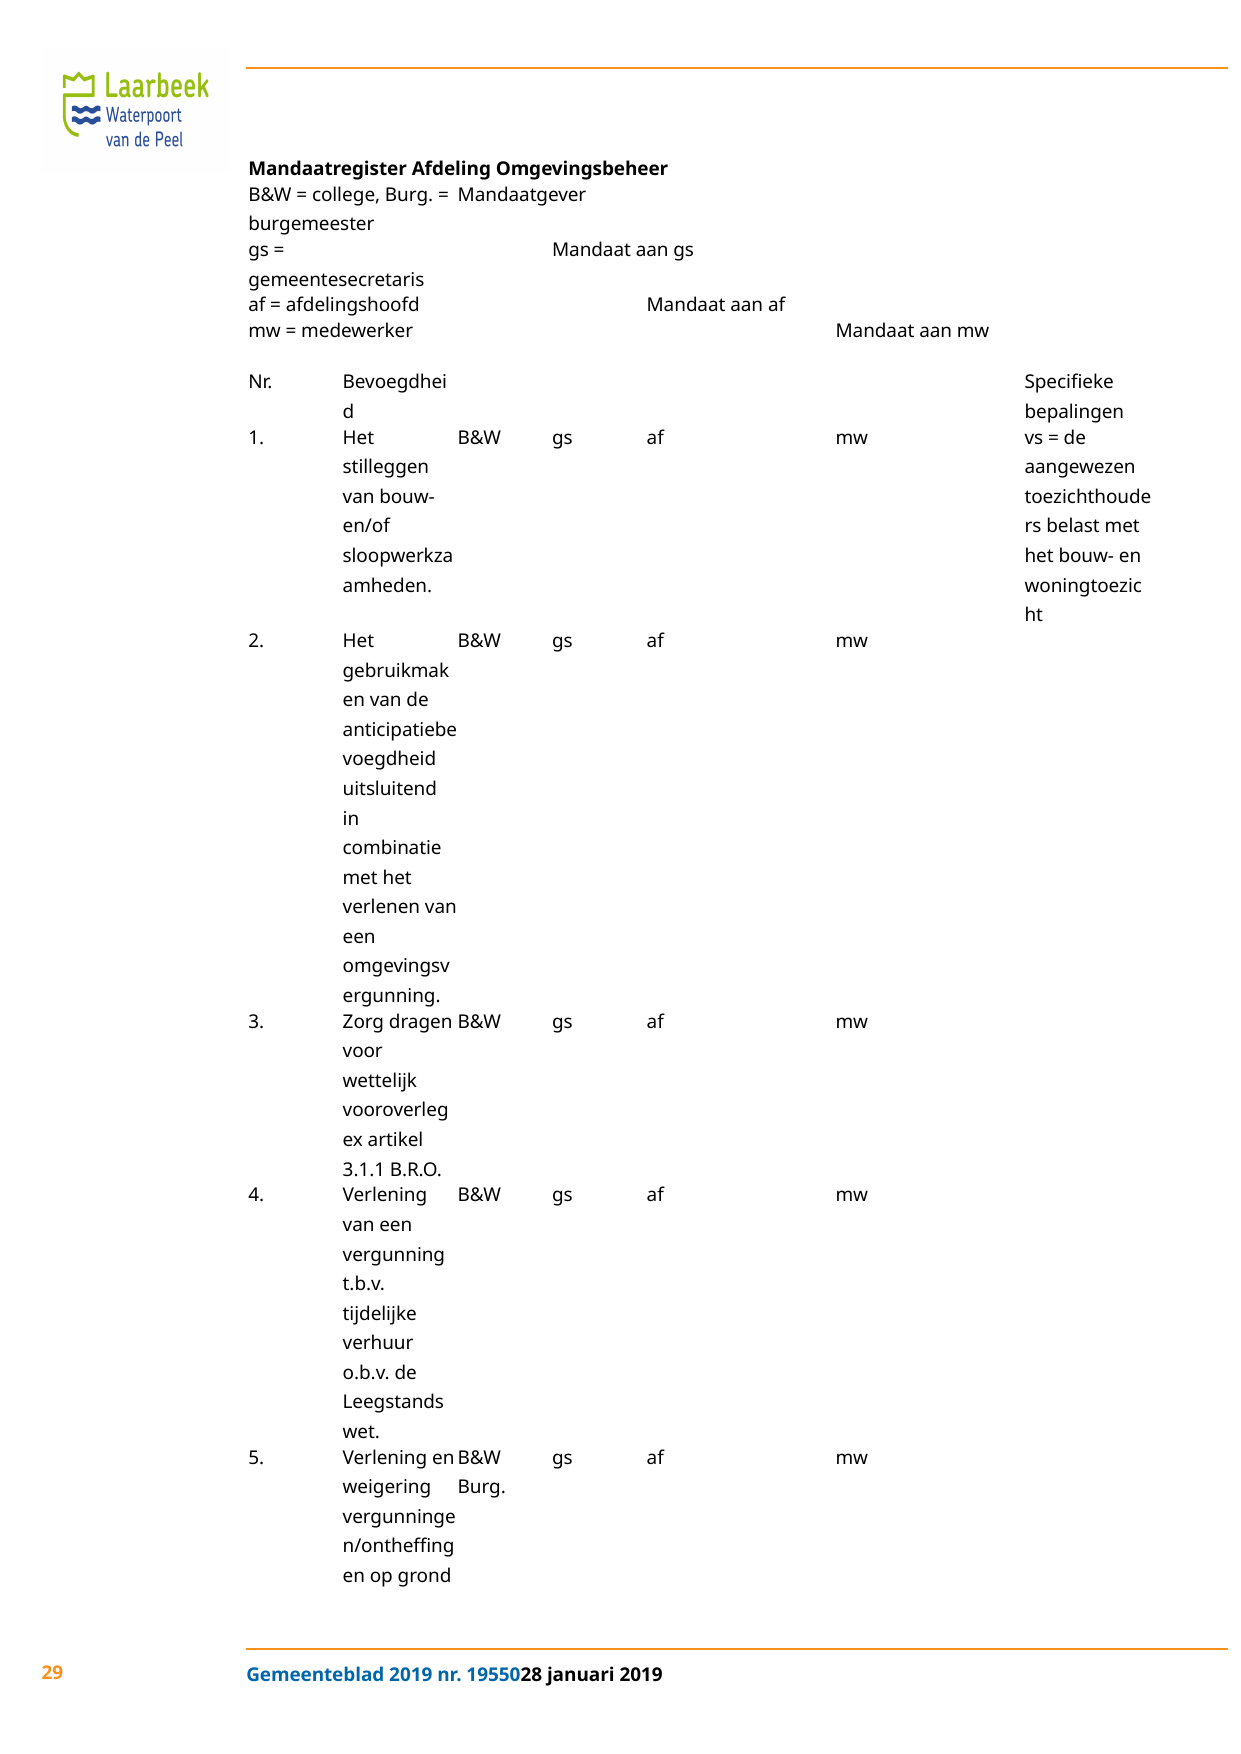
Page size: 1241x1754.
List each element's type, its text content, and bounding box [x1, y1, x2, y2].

picture [41, 47, 231, 172]
table_cell B&W [458, 424, 552, 627]
table_cell B&W [458, 1008, 552, 1182]
table_cell 2. [248, 627, 342, 1008]
table_cell [930, 369, 1024, 424]
table_cell gs [552, 1008, 646, 1182]
table_cell [930, 343, 1152, 369]
table_cell Mandaat aan mw [835, 317, 1152, 343]
table_cell Specifieke bepalingen [1024, 369, 1152, 424]
table_cell [646, 317, 741, 424]
table_cell B&W [458, 1182, 552, 1444]
table_cell [741, 1444, 835, 1588]
table_cell gs [552, 627, 646, 1008]
table_cell B&W Burg. [458, 1444, 552, 1588]
table_cell [835, 343, 930, 424]
table_header B&W = college, Burg. = burgemeester [248, 181, 457, 236]
table_cell [930, 627, 1024, 1008]
table_cell gs = gemeentesecretaris [248, 236, 457, 291]
table_cell gs [552, 1182, 646, 1444]
table_cell mw [835, 1444, 930, 1588]
table_cell Het gebruikmaken van de anticipatiebevoegdheid uitsluitend in combinatie met het verlenen van een omgevingsvergunning. [343, 627, 457, 1008]
text Mandaatregister Afdeling Omgevingsbeheer [248, 155, 1152, 181]
table_cell [741, 627, 835, 1008]
table_cell af [646, 424, 741, 627]
table_cell Bevoegdheid [343, 369, 457, 424]
table_cell gs [552, 424, 646, 627]
table_cell [741, 1008, 835, 1182]
table_cell Verlening van een vergunning t.b.v. tijdelijke verhuur o.b.v. de Leegstandswet. [343, 1182, 457, 1444]
table_cell af = afdelingshoofd [248, 291, 457, 317]
table_cell Verlening en weigering vergunningen/ontheffingen op grond [343, 1444, 457, 1588]
table_cell 5. [248, 1444, 342, 1588]
table_cell B&W [458, 627, 552, 1008]
table_cell 4. [248, 1182, 342, 1444]
table_cell [552, 291, 646, 424]
table_cell Nr. [248, 369, 342, 424]
table_cell af [646, 627, 741, 1008]
table_cell mw [835, 1008, 930, 1182]
table_cell [1024, 1182, 1152, 1444]
table_cell [930, 1182, 1024, 1444]
table_cell vs = de aangewezen toezichthouders belast met het bouw- en woningtoezicht [1024, 424, 1152, 627]
table_cell [741, 424, 835, 627]
table_cell af [646, 1444, 741, 1588]
table_cell [248, 343, 457, 369]
table_cell 1. [248, 424, 342, 627]
table_cell 3. [248, 1008, 342, 1182]
table_cell [1024, 1008, 1152, 1182]
table_cell Mandaat aan gs [552, 236, 1152, 291]
table_cell Mandaat aan af [646, 291, 1152, 317]
table_cell mw [835, 1182, 930, 1444]
table_cell [458, 236, 552, 424]
table_cell [930, 424, 1024, 627]
table_cell [930, 1444, 1024, 1588]
table_cell [930, 1008, 1024, 1182]
table_cell [741, 317, 835, 424]
table_cell Het stilleggen van bouw- en/of sloopwerkzaamheden. [343, 424, 457, 627]
table_header Mandaatgever [458, 181, 1152, 236]
table_cell mw [835, 627, 930, 1008]
table_cell [741, 1182, 835, 1444]
table_cell af [646, 1008, 741, 1182]
table_cell gs [552, 1444, 646, 1588]
table_cell af [646, 1182, 741, 1444]
table_cell [1024, 1444, 1152, 1588]
table_cell mw = medewerker [248, 317, 457, 343]
table_cell mw [835, 424, 930, 627]
table_cell [1024, 627, 1152, 1008]
table_cell Zorg dragen voor wettelijk vooroverleg ex artikel 3.1.1 B.R.O. [343, 1008, 457, 1182]
